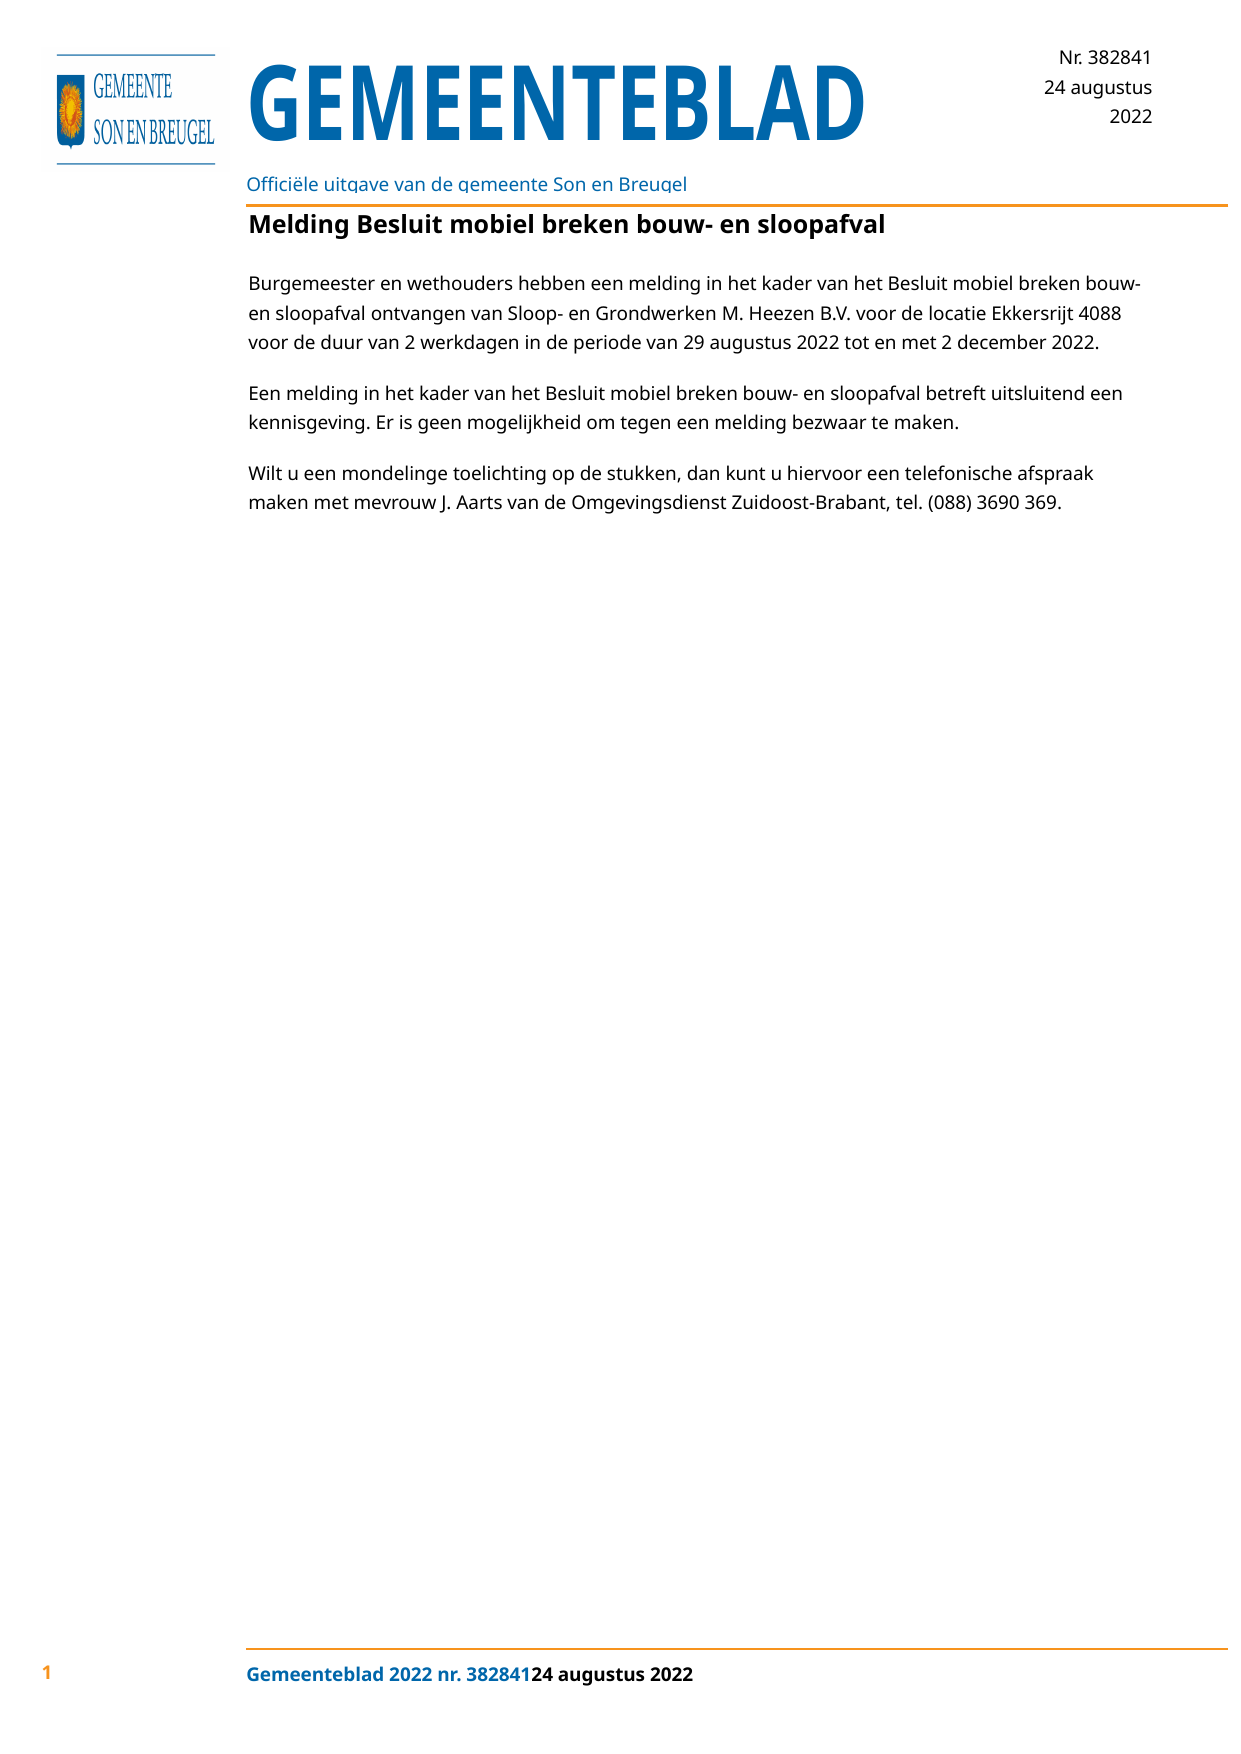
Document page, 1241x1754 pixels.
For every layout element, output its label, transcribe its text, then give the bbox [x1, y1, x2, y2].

picture [41, 47, 231, 172]
text Melding Besluit mobiel breken bouw- en sloopafval [248, 207, 1152, 241]
text Burgemeester en wethouders hebben een melding in het kader van het Besluit mobiel breken bouw- en sloopafval ontvangen van Sloop- en Grondwerken M. Heezen B.V. voor de locatie Ekkersrijt 4088 voor de duur van 2 werkdagen in de periode van 29 augustus 2022 tot en met 2 december 2022. [248, 270, 1152, 355]
text Een melding in het kader van het Besluit mobiel breken bouw- en sloopafval betreft uitsluitend een kennisgeving. Er is geen mogelijkheid om tegen een melding bezwaar te maken. [248, 380, 1152, 435]
text Wilt u een mondelinge toelichting op de stukken, dan kunt u hiervoor een telefonische afspraak maken met mevrouw J. Aarts van de Omgevingsdienst Zuidoost-Brabant, tel. (088) 3690 369. [248, 460, 1152, 515]
